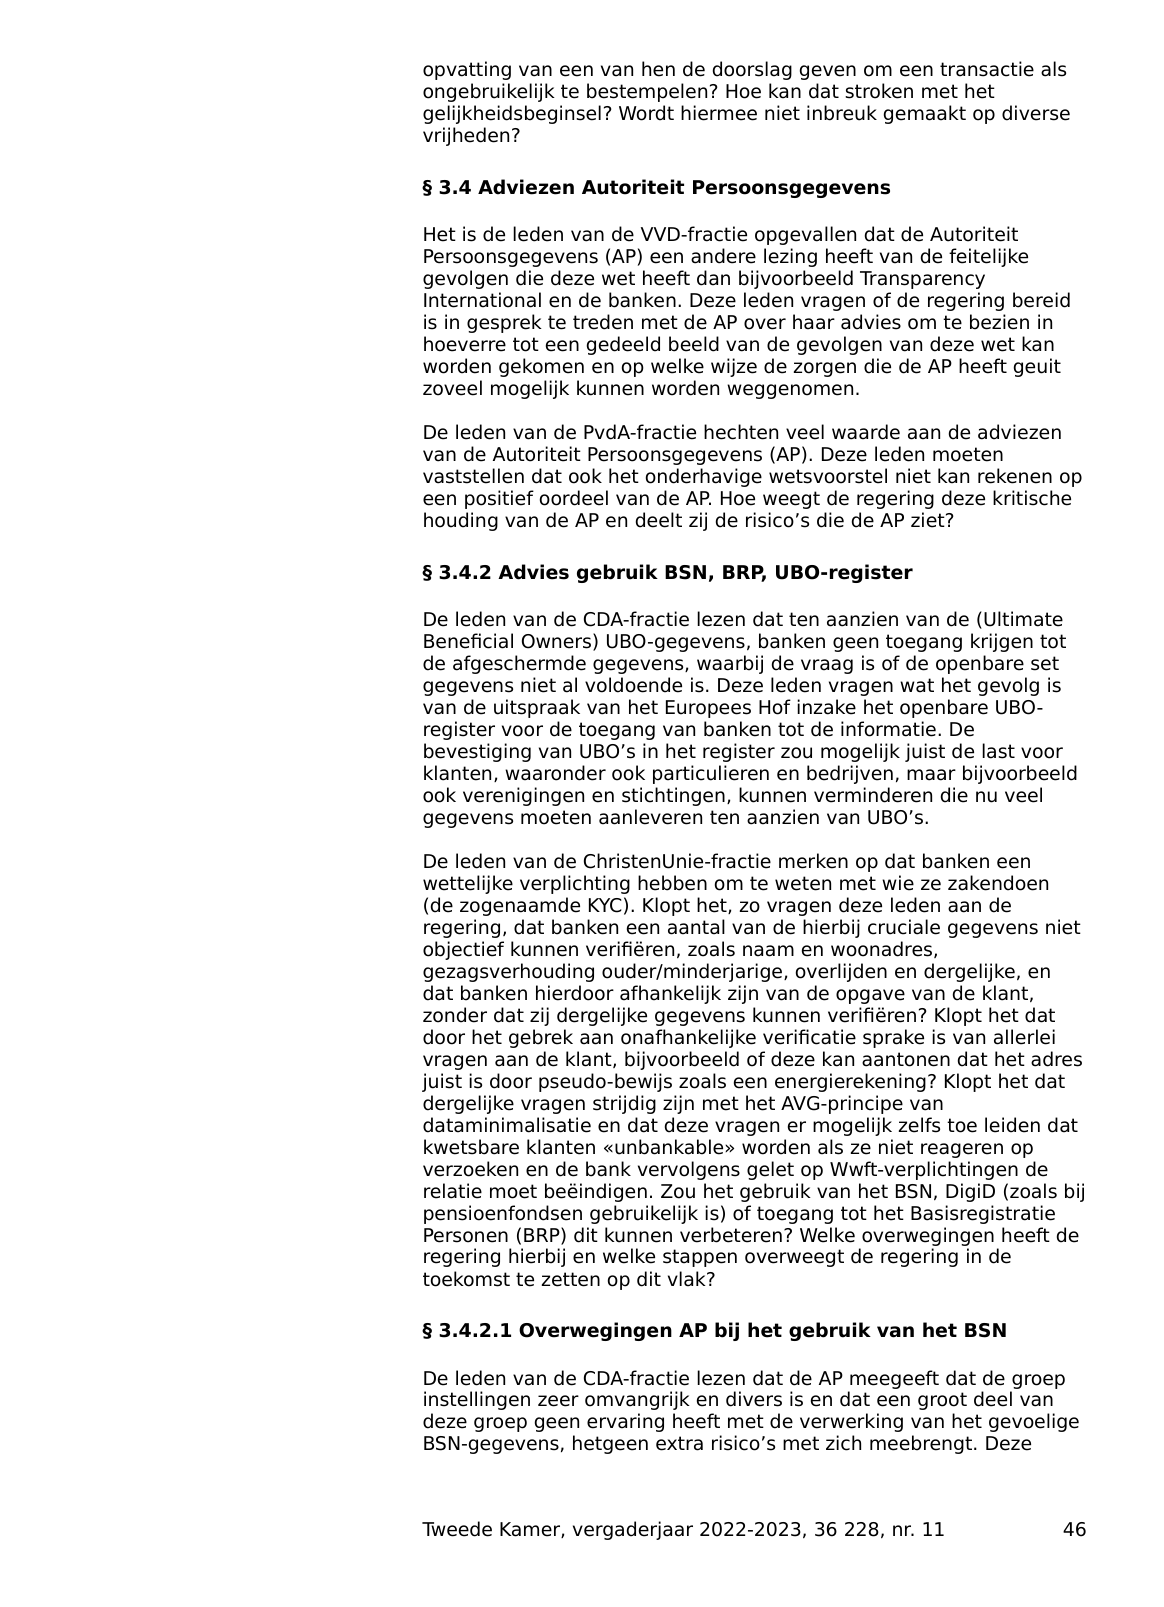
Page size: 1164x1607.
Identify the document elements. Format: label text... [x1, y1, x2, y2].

text De leden van de ChristenUnie-fractie merken op dat banken een wettelijke verplichting hebben om te weten met wie ze zakendoen (de zogenaamde KYC). Klopt het, zo vragen deze leden aan de regering, dat banken een aantal van de hierbij cruciale gegevens niet objectief kunnen verifiëren, zoals naam en woonadres, gezagsverhouding ouder/minderjarige, overlijden en dergelijke, en dat banken hierdoor afhankelijk zijn van de opgave van de klant, zonder dat zij dergelijke gegevens kunnen verifiëren? Klopt het dat door het gebrek aan onafhankelijke verificatie sprake is van allerlei vragen aan de klant, bijvoorbeeld of deze kan aantonen dat het adres juist is door pseudo-bewijs zoals een energierekening? Klopt het dat dergelijke vragen strijdig zijn met het AVG-principe van dataminimalisatie en dat deze vragen er mogelijk zelfs toe leiden dat kwetsbare klanten «unbankable» worden als ze niet reageren op verzoeken en de bank vervolgens gelet op Wwft-verplichtingen de relatie moet beëindigen. Zou het gebruik van het BSN, DigiD (zoals bij pensioenfondsen gebruikelijk is) of toegang tot het Basisregistratie Personen (BRP) dit kunnen verbeteren? Welke overwegingen heeft de regering hierbij en welke stappen overweegt de regering in de toekomst te zetten op dit vlak? [422, 851, 1087, 1290]
subtitle § 3.4.2 Advies gebruik BSN, BRP, UBO-register [422, 562, 1087, 584]
subtitle § 3.4.2.1 Overwegingen AP bij het gebruik van het BSN [422, 1320, 1087, 1342]
text De leden van de CDA-fractie lezen dat ten aanzien van de (Ultimate Beneficial Owners) UBO-gegevens, banken geen toegang krijgen tot de afgeschermde gegevens, waarbij de vraag is of de openbare set gegevens niet al voldoende is. Deze leden vragen wat het gevolg is van de uitspraak van het Europees Hof inzake het openbare UBO-register voor de toegang van banken tot de informatie. De bevestiging van UBO’s in het register zou mogelijk juist de last voor klanten, waaronder ook particulieren en bedrijven, maar bijvoorbeeld ook verenigingen en stichtingen, kunnen verminderen die nu veel gegevens moeten aanleveren ten aanzien van UBO’s. [422, 609, 1087, 829]
text Het is de leden van de VVD-fractie opgevallen dat de Autoriteit Persoonsgegevens (AP) een andere lezing heeft van de feitelijke gevolgen die deze wet heeft dan bijvoorbeeld Transparency International en de banken. Deze leden vragen of de regering bereid is in gesprek te treden met de AP over haar advies om te bezien in hoeverre tot een gedeeld beeld van de gevolgen van deze wet kan worden gekomen en op welke wijze de zorgen die de AP heeft geuit zoveel mogelijk kunnen worden weggenomen. [422, 224, 1087, 400]
text De leden van de PvdA-fractie hechten veel waarde aan de adviezen van de Autoriteit Persoonsgegevens (AP). Deze leden moeten vaststellen dat ook het onderhavige wetsvoorstel niet kan rekenen op een positief oordeel van de AP. Hoe weegt de regering deze kritische houding van de AP en deelt zij de risico’s die de AP ziet? [422, 422, 1087, 532]
text opvatting van een van hen de doorslag geven om een transactie als ongebruikelijk te bestempelen? Hoe kan dat stroken met het gelijkheidsbeginsel? Wordt hiermee niet inbreuk gemaakt op diverse vrijheden? [422, 59, 1087, 147]
text De leden van de CDA-fractie lezen dat de AP meegeeft dat de groep instellingen zeer omvangrijk en divers is en dat een groot deel van deze groep geen ervaring heeft met de verwerking van het gevoelige BSN-gegevens, hetgeen extra risico’s met zich meebrengt. Deze [422, 1367, 1087, 1455]
subtitle § 3.4 Adviezen Autoriteit Persoonsgegevens [422, 177, 1087, 199]
